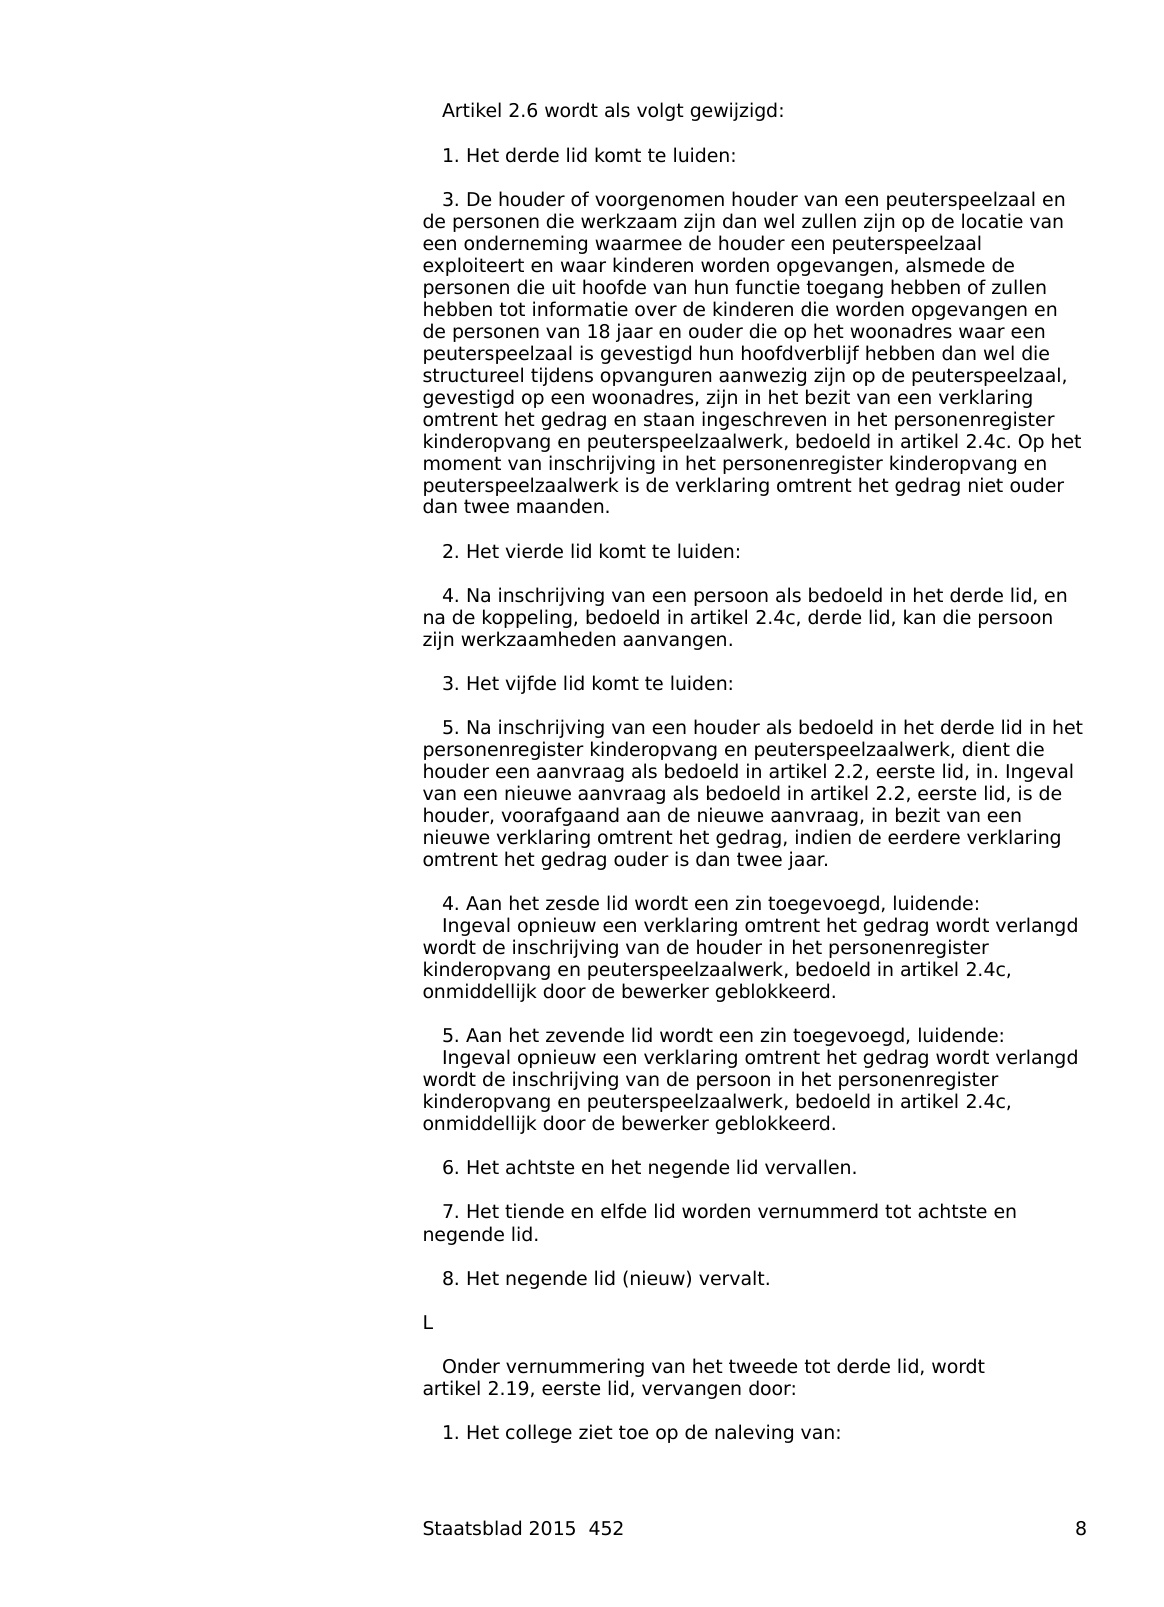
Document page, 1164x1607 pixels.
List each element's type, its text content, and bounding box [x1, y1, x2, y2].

text 8. Het negende lid (nieuw) vervalt. [422, 1268, 1087, 1289]
text Ingeval opnieuw een verklaring omtrent het gedrag wordt verlangd wordt de inschrijving van de houder in het personenregister kinderopvang en peuterspeelzaalwerk, bedoeld in artikel 2.4c, onmiddellijk door de bewerker geblokkeerd. [422, 915, 1087, 1003]
text 3. De houder of voorgenomen houder van een peuterspeelzaal en de personen die werkzaam zijn dan wel zullen zijn op de locatie van een onderneming waarmee de houder een peuterspeelzaal exploiteert en waar kinderen worden opgevangen, alsmede de personen die uit hoofde van hun functie toegang hebben of zullen hebben tot informatie over de kinderen die worden opgevangen en de personen van 18 jaar en ouder die op het woonadres waar een peuterspeelzaal is gevestigd hun hoofdverblijf hebben dan wel die structureel tijdens opvanguren aanwezig zijn op de peuterspeelzaal, gevestigd op een woonadres, zijn in het bezit van een verklaring omtrent het gedrag en staan ingeschreven in het personenregister kinderopvang en peuterspeelzaalwerk, bedoeld in artikel 2.4c. Op het moment van inschrijving in het personenregister kinderopvang en peuterspeelzaalwerk is de verklaring omtrent het gedrag niet ouder dan twee maanden. [422, 189, 1087, 518]
text 2. Het vierde lid komt te luiden: [422, 541, 1087, 563]
text 6. Het achtste en het negende lid vervallen. [422, 1157, 1087, 1179]
text 1. Het college ziet toe op de naleving van: [422, 1422, 1087, 1444]
text Onder vernummering van het tweede tot derde lid, wordt artikel 2.19, eerste lid, vervangen door: [422, 1356, 1087, 1400]
text 5. Na inschrijving van een houder als bedoeld in het derde lid in het personenregister kinderopvang en peuterspeelzaalwerk, dient die houder een aanvraag als bedoeld in artikel 2.2, eerste lid, in. Ingeval van een nieuwe aanvraag als bedoeld in artikel 2.2, eerste lid, is de houder, voorafgaand aan de nieuwe aanvraag, in bezit van een nieuwe verklaring omtrent het gedrag, indien de eerdere verklaring omtrent het gedrag ouder is dan twee jaar. [422, 717, 1087, 871]
text 7. Het tiende en elfde lid worden vernummerd tot achtste en negende lid. [422, 1201, 1087, 1245]
text 5. Aan het zevende lid wordt een zin toegevoegd, luidende: [422, 1025, 1087, 1047]
text L [422, 1312, 1087, 1334]
text Artikel 2.6 wordt als volgt gewijzigd: [422, 100, 1087, 122]
text 4. Na inschrijving van een persoon als bedoeld in het derde lid, en na de koppeling, bedoeld in artikel 2.4c, derde lid, kan die persoon zijn werkzaamheden aanvangen. [422, 585, 1087, 651]
text Ingeval opnieuw een verklaring omtrent het gedrag wordt verlangd wordt de inschrijving van de persoon in het personenregister kinderopvang en peuterspeelzaalwerk, bedoeld in artikel 2.4c, onmiddellijk door de bewerker geblokkeerd. [422, 1047, 1087, 1135]
text 3. Het vijfde lid komt te luiden: [422, 673, 1087, 695]
text 1. Het derde lid komt te luiden: [422, 144, 1087, 167]
text 4. Aan het zesde lid wordt een zin toegevoegd, luidende: [422, 893, 1087, 915]
